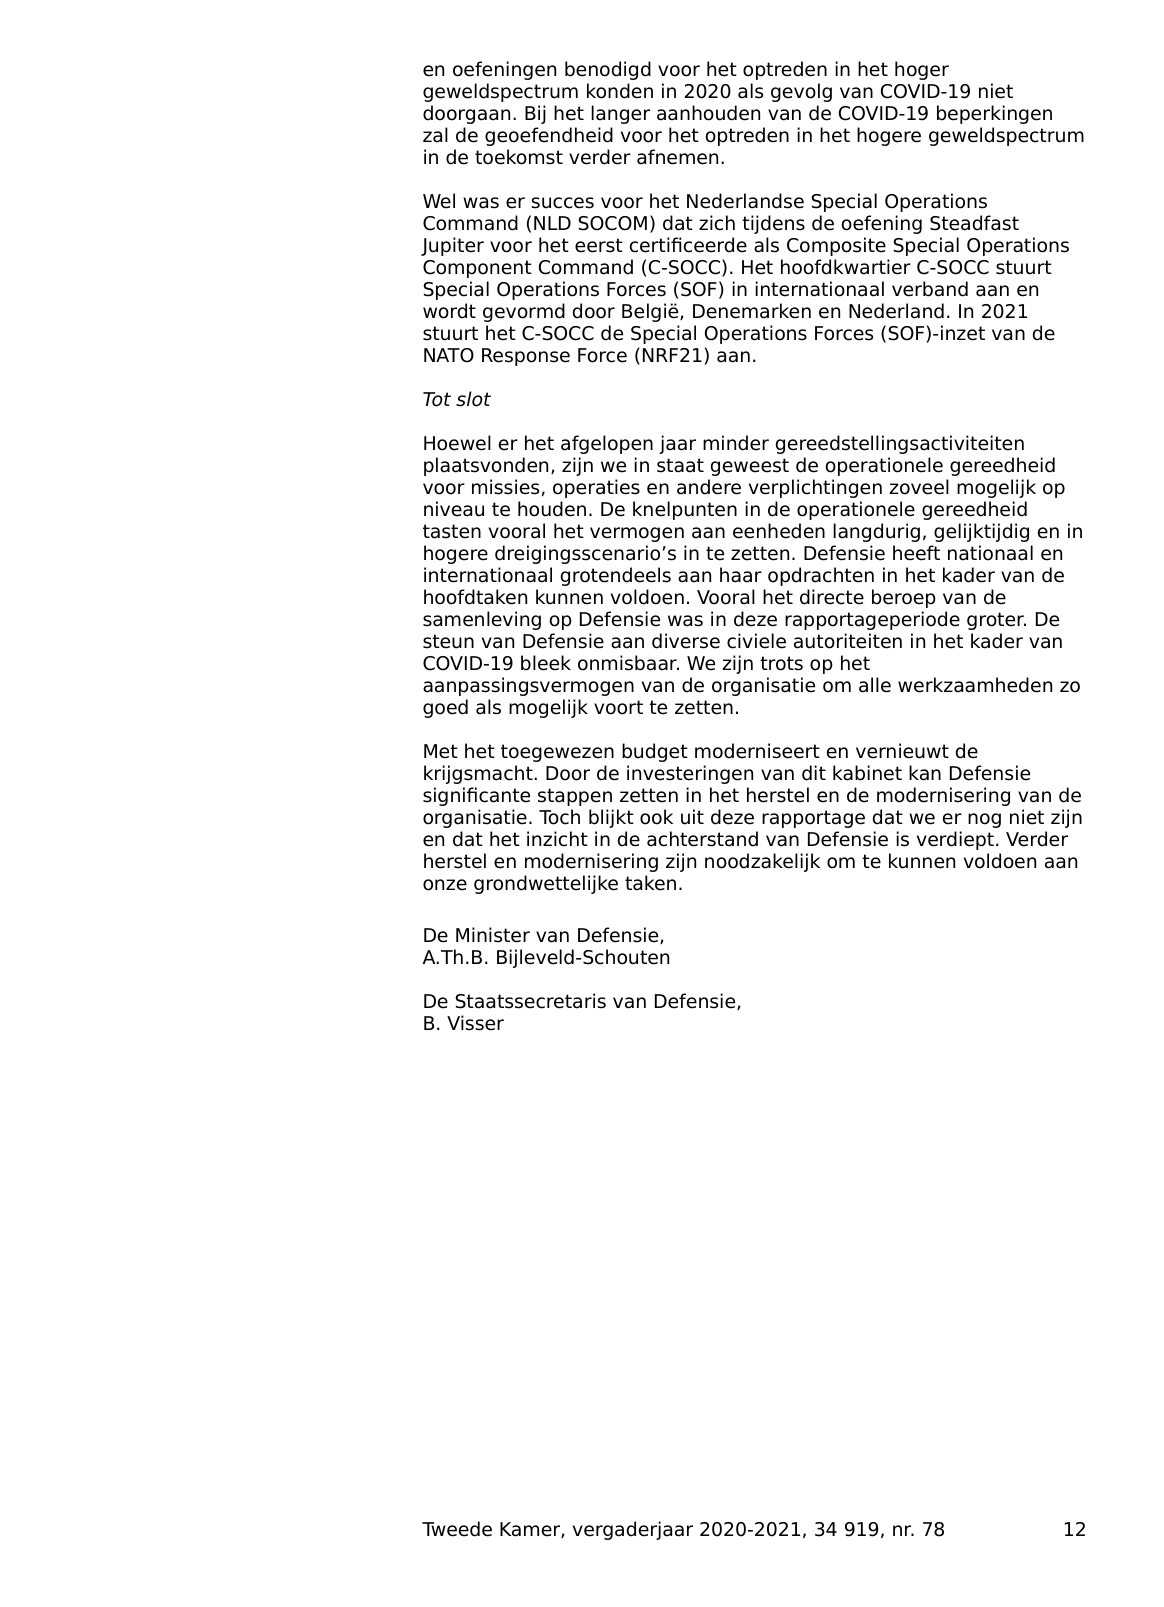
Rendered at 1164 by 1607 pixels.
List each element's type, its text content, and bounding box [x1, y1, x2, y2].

text Hoewel er het afgelopen jaar minder gereedstellingsactiviteiten plaatsvonden, zijn we in staat geweest de operationele gereedheid voor missies, operaties en andere verplichtingen zoveel mogelijk op niveau te houden. De knelpunten in de operationele gereedheid tasten vooral het vermogen aan eenheden langdurig, gelijktijdig en in hogere dreigingsscenario’s in te zetten. Defensie heeft nationaal en internationaal grotendeels aan haar opdrachten in het kader van de hoofdtaken kunnen voldoen. Vooral het directe beroep van de samenleving op Defensie was in deze rapportageperiode groter. De steun van Defensie aan diverse civiele autoriteiten in het kader van COVID-19 bleek onmisbaar. We zijn trots op het aanpassingsvermogen van de organisatie om alle werkzaamheden zo goed als mogelijk voort te zetten. [422, 433, 1087, 719]
text Met het toegewezen budget moderniseert en vernieuwt de krijgsmacht. Door de investeringen van dit kabinet kan Defensie significante stappen zetten in het herstel en de modernisering van de organisatie. Toch blijkt ook uit deze rapportage dat we er nog niet zijn en dat het inzicht in de achterstand van Defensie is verdiept. Verder herstel en modernisering zijn noodzakelijk om te kunnen voldoen aan onze grondwettelijke taken. [422, 741, 1087, 895]
text De Minister van Defensie, A.Th.B. Bijleveld-Schouten [422, 925, 1087, 969]
text Wel was er succes voor het Nederlandse Special Operations Command (NLD SOCOM) dat zich tijdens de oefening Steadfast Jupiter voor het eerst certificeerde als Composite Special Operations Component Command (C-SOCC). Het hoofdkwartier C-SOCC stuurt Special Operations Forces (SOF) in internationaal verband aan en wordt gevormd door België, Denemarken en Nederland. In 2021 stuurt het C-SOCC de Special Operations Forces (SOF)-inzet van de NATO Response Force (NRF21) aan. [422, 191, 1087, 367]
subtitle Tot slot [422, 389, 1087, 411]
text De Staatssecretaris van Defensie, B. Visser [422, 991, 1087, 1035]
text en oefeningen benodigd voor het optreden in het hoger geweldspectrum konden in 2020 als gevolg van COVID-19 niet doorgaan. Bij het langer aanhouden van de COVID-19 beperkingen zal de geoefendheid voor het optreden in het hogere geweldspectrum in de toekomst verder afnemen. [422, 59, 1087, 169]
